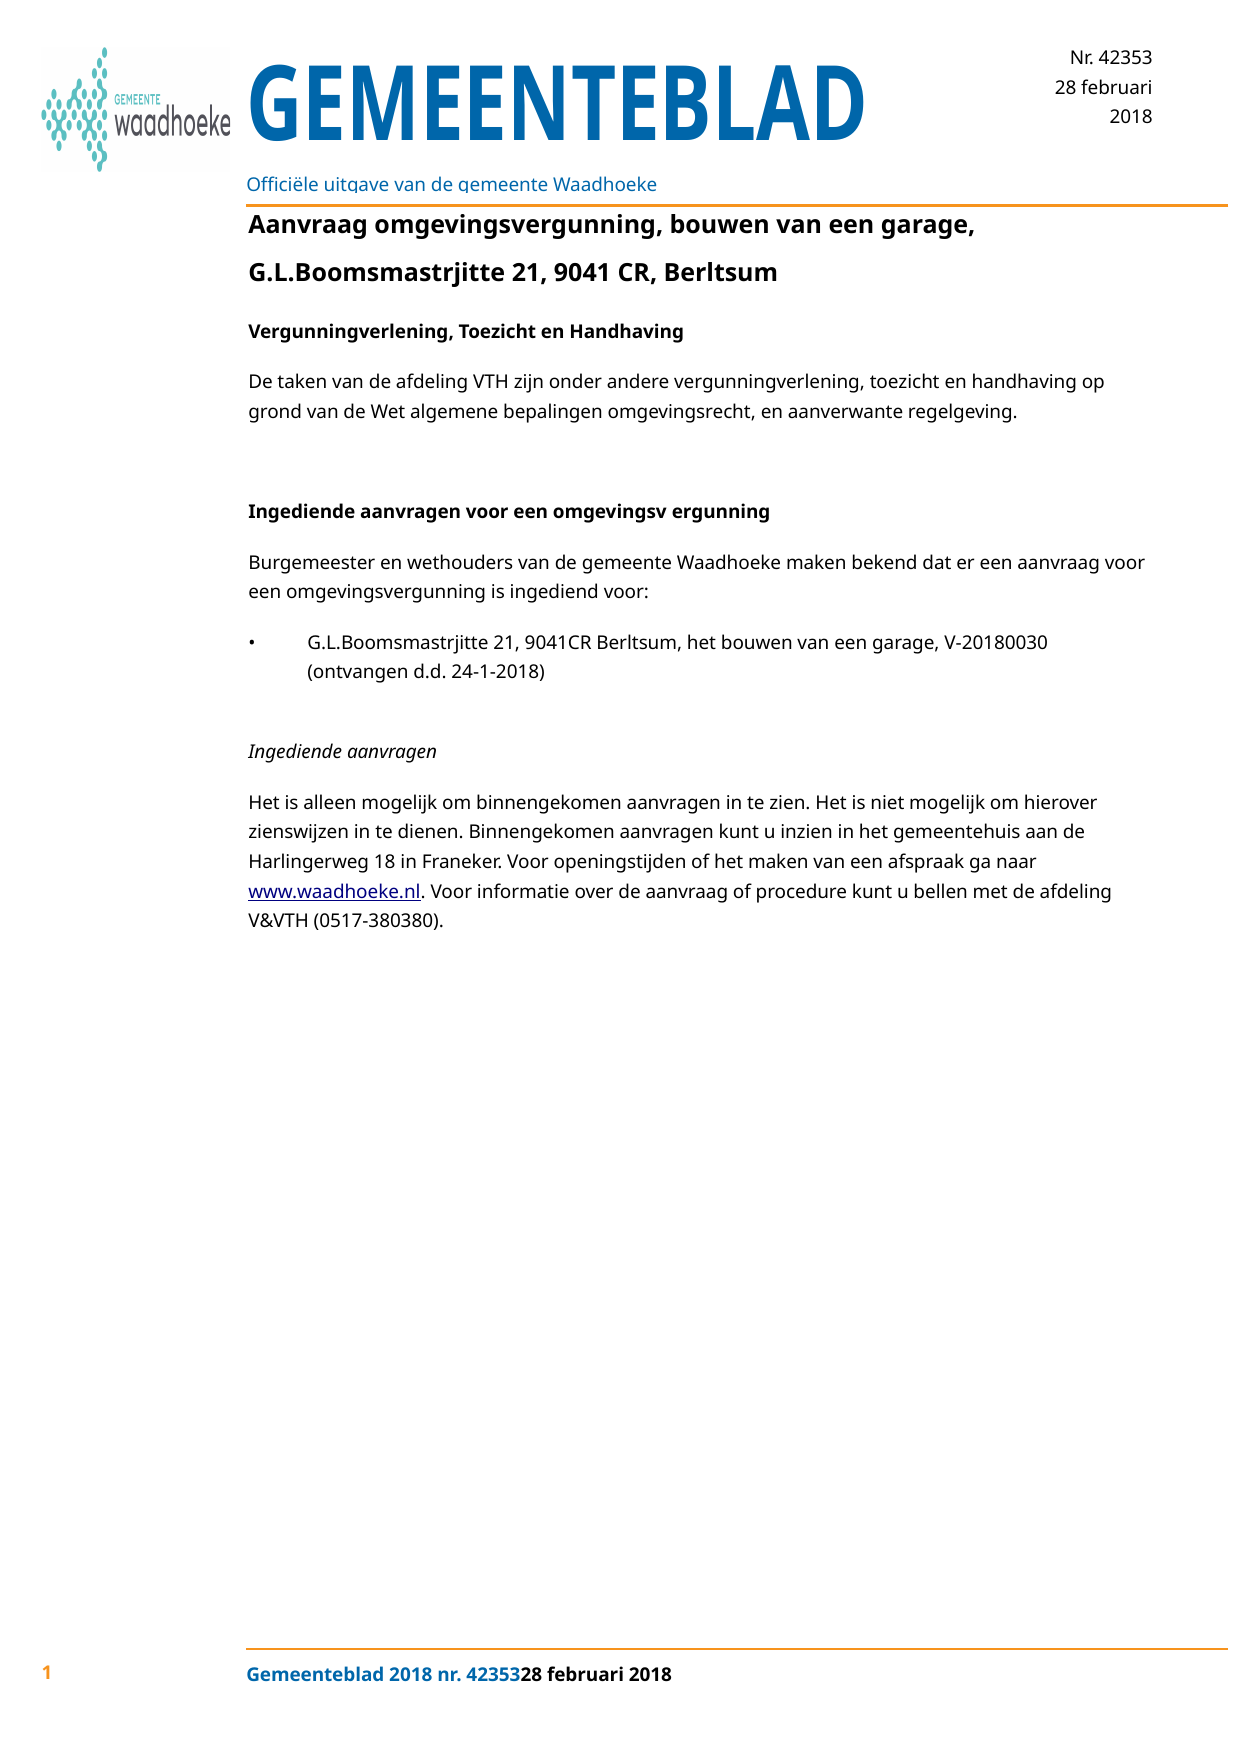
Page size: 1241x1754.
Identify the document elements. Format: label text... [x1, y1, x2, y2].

list G.L.Boomsmastrjitte 21, 9041CR Berltsum, het bouwen van een garage, V-20180030 (ontvangen d.d. 24-1-2018) [248, 629, 1152, 684]
text De taken van de afdeling VTH zijn onder andere vergunningverlening, toezicht en handhaving op grond van de Wet algemene bepalingen omgevingsrecht, en aanverwante regelgeving. [248, 368, 1152, 424]
picture [41, 47, 231, 172]
text Burgemeester en wethouders van de gemeente Waadhoeke maken bekend dat er een aanvraag voor een omgevingsvergunning is ingediend voor: [248, 549, 1152, 604]
text Aanvraag omgevingsvergunning, bouwen van een garage, G.L.Boomsmastrjitte 21, 9041 CR, Berltsum [248, 207, 1152, 288]
text Vergunningverlening, Toezicht en Handhaving [248, 318, 1152, 344]
text Ingediende aanvragen voor een omgevingsv ergunning [248, 499, 1152, 524]
text Ingediende aanvragen [248, 739, 1152, 764]
text Het is alleen mogelijk om binnengekomen aanvragen in te zien. Het is niet mogelijk om hierover zienswijzen in te dienen. Binnengekomen aanvragen kunt u inzien in het gemeentehuis aan de Harlingerweg 18 in Franeker. Voor openingstijden of het maken van een afspraak ga naar www.waadhoeke.nl. Voor informatie over de aanvraag of procedure kunt u bellen met de afdeling V&VTH (0517-380380). [248, 789, 1152, 933]
